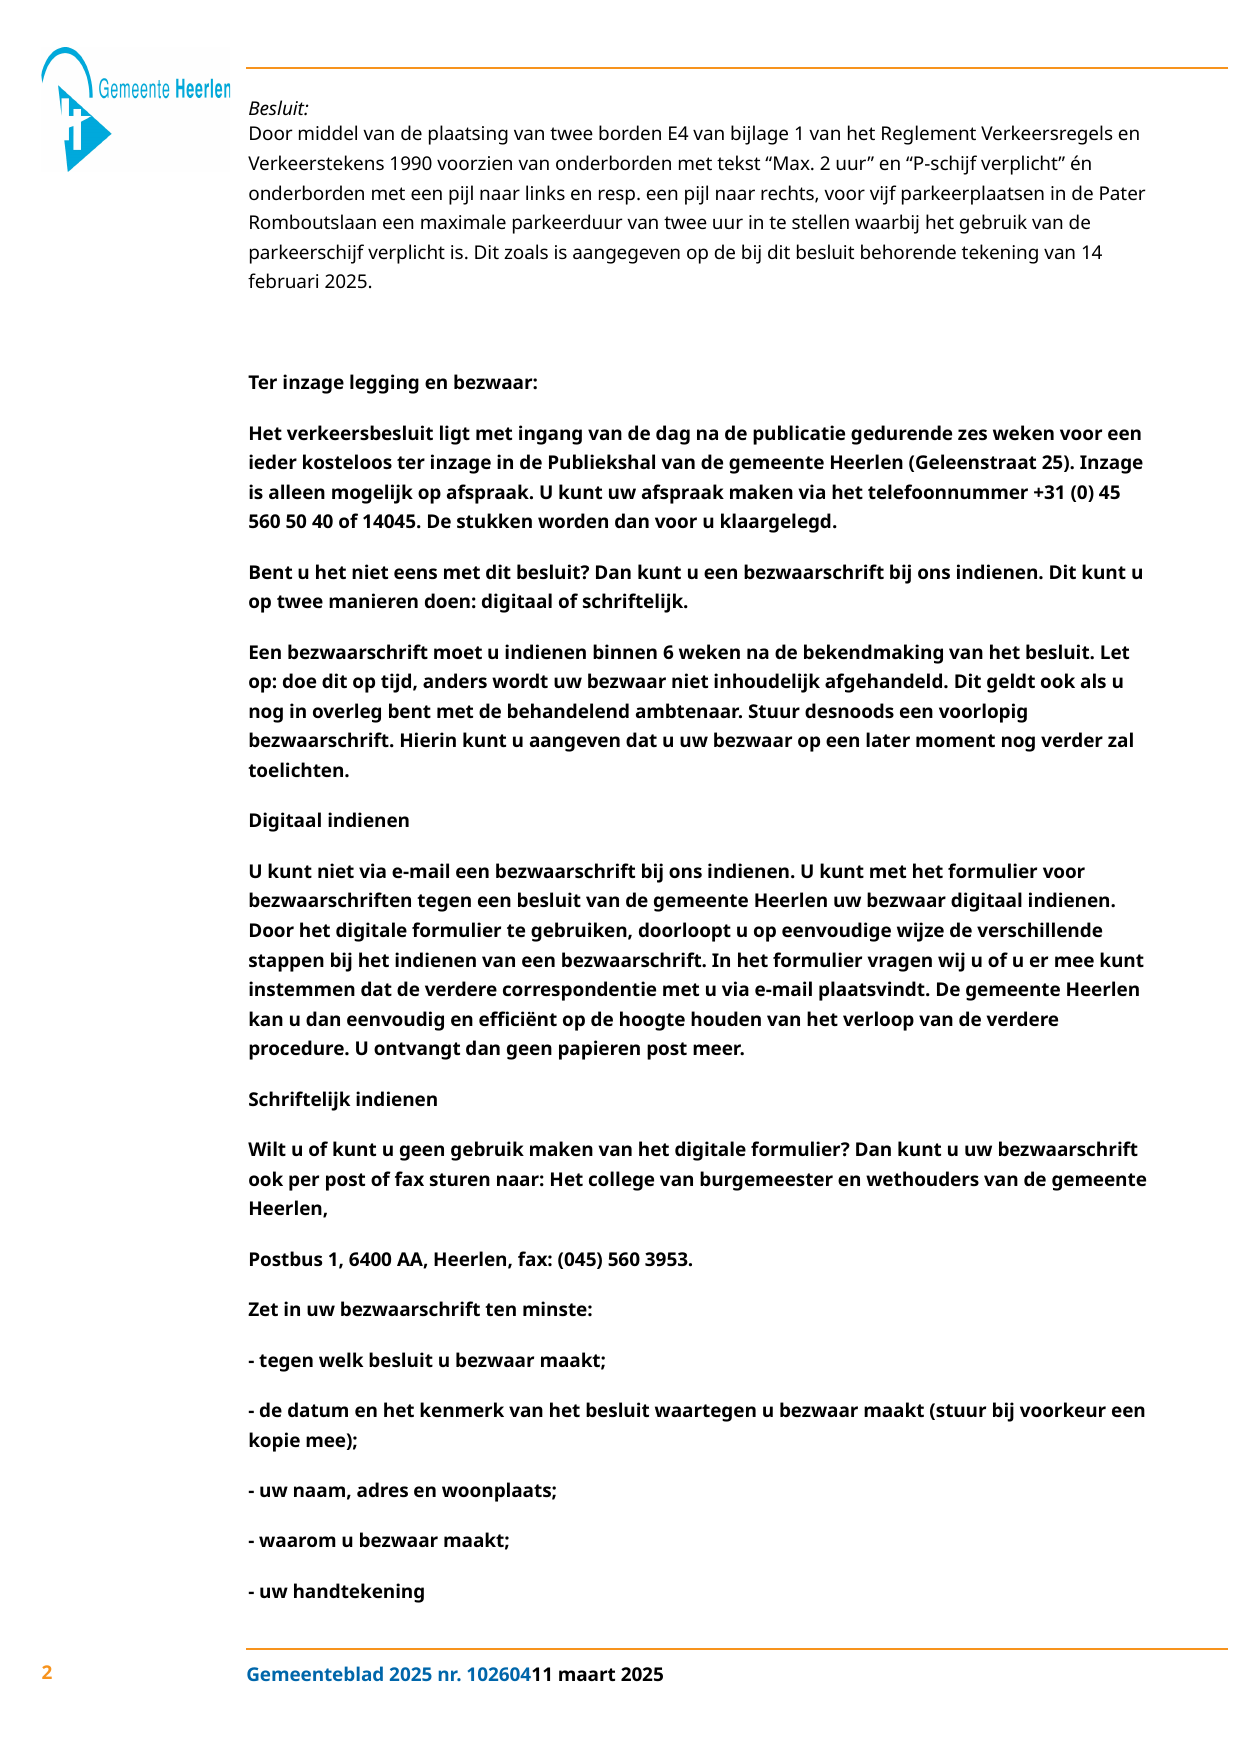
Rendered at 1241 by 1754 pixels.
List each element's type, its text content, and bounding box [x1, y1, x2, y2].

text Schriftelijk indienen [248, 1086, 1152, 1112]
text Postbus 1, 6400 AA, Heerlen, fax: (045) 560 3953. [248, 1246, 1152, 1272]
text Een bezwaarschrift moet u indienen binnen 6 weken na de bekendmaking van het besluit. Let op: doe dit op tijd, anders wordt uw bezwaar niet inhoudelijk afgehandeld. Dit geldt ook als u nog in overleg bent met de behandelend ambtenaar. Stuur desnoods een voorlopig bezwaarschrift. Hierin kunt u aangeven dat u uw bezwaar op een later moment nog verder zal toelichten. [248, 639, 1152, 783]
text Ter inzage legging en bezwaar: [248, 369, 1152, 395]
picture [41, 47, 59, 70]
text Zet in uw bezwaarschrift ten minste: [248, 1296, 1152, 1322]
text Digitaal indienen [248, 808, 1152, 833]
text - uw handtekening [248, 1578, 1152, 1604]
text - de datum en het kenmerk van het besluit waartegen u bezwaar maakt (stuur bij voorkeur een kopie mee); [248, 1397, 1152, 1452]
text Door middel van de plaatsing van twee borden E4 van bijlage 1 van het Reglement Verkeersregels en Verkeerstekens 1990 voorzien van onderborden met tekst “Max. 2 uur” en “P-schijf verplicht” én onderborden met een pijl naar links en resp. een pijl naar rechts, voor vijf parkeerplaatsen in de Pater Romboutslaan een maximale parkeerduur van twee uur in te stellen waarbij het gebruik van de parkeerschijf verplicht is. Dit zoals is aangegeven op de bij dit besluit behorende tekening van 14 februari 2025. [248, 121, 1152, 294]
text - tegen welk besluit u bezwaar maakt; [248, 1347, 1152, 1372]
picture [41, 47, 231, 172]
text Bent u het niet eens met dit besluit? Dan kunt u een bezwaarschrift bij ons indienen. Dit kunt u op twee manieren doen: digitaal of schriftelijk. [248, 559, 1152, 614]
text - waarom u bezwaar maakt; [248, 1528, 1152, 1553]
text U kunt niet via e-mail een bezwaarschrift bij ons indienen. U kunt met het formulier voor bezwaarschriften tegen een besluit van de gemeente Heerlen uw bezwaar digitaal indienen. Door het digitale formulier te gebruiken, doorloopt u op eenvoudige wijze de verschillende stappen bij het indienen van een bezwaarschrift. In het formulier vragen wij u of u er mee kunt instemmen dat de verdere correspondentie met u via e-mail plaatsvindt. De gemeente Heerlen kan u dan eenvoudig en efficiënt op de hoogte houden van het verloop van de verdere procedure. U ontvangt dan geen papieren post meer. [248, 858, 1152, 1061]
text Het verkeersbesluit ligt met ingang van de dag na de publicatie gedurende zes weken voor een ieder kosteloos ter inzage in de Publiekshal van de gemeente Heerlen (Geleenstraat 25). Inzage is alleen mogelijk op afspraak. U kunt uw afspraak maken via het telefoonnummer +31 (0) 45 560 50 40 of 14045. De stukken worden dan voor u klaargelegd. [248, 420, 1152, 534]
text - uw naam, adres en woonplaats; [248, 1477, 1152, 1503]
text Wilt u of kunt u geen gebruik maken van het digitale formulier? Dan kunt u uw bezwaarschrift ook per post of fax sturen naar: Het college van burgemeester en wethouders van de gemeente Heerlen, [248, 1136, 1152, 1221]
text Besluit: [248, 95, 1152, 121]
